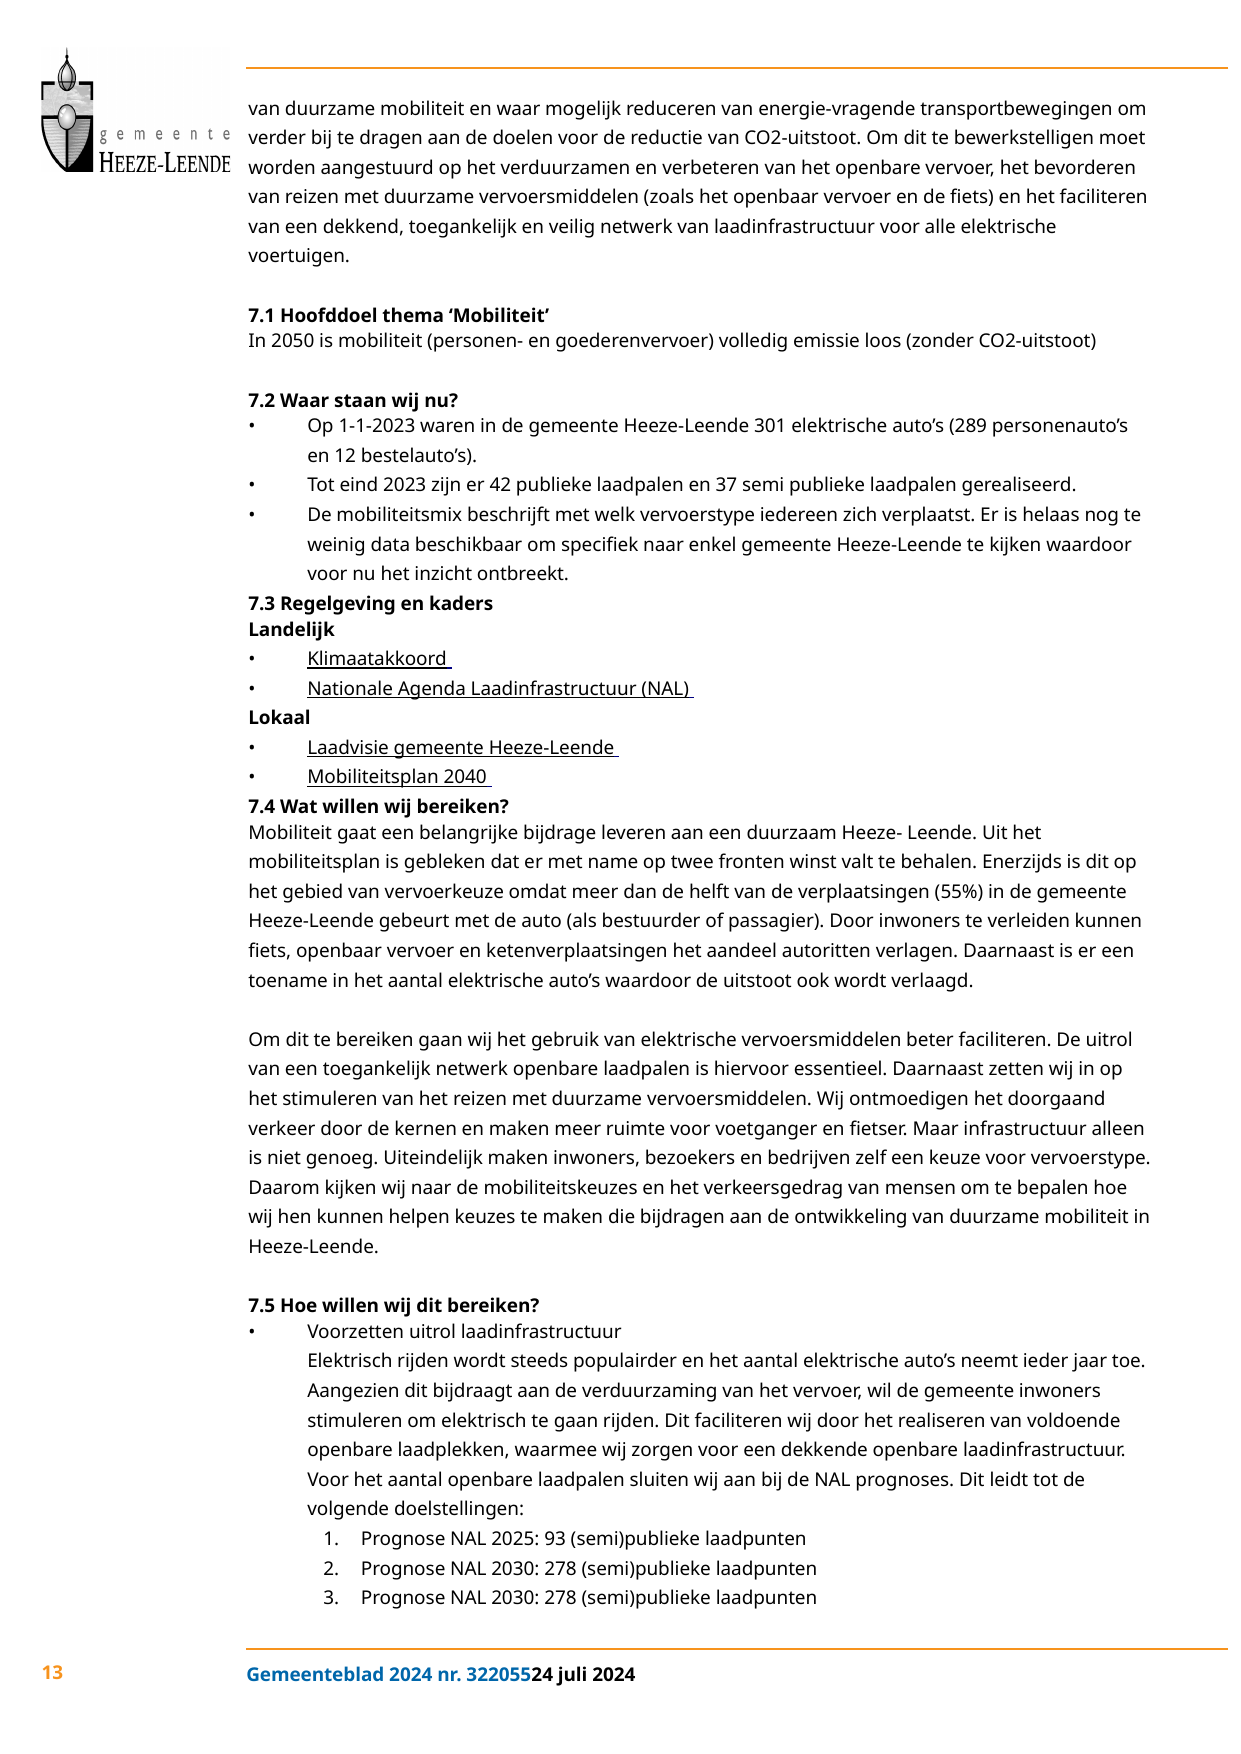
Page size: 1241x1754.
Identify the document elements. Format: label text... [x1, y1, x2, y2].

text 7.2 Waar staan wij nu? [248, 387, 1152, 412]
list Elektrisch rijden wordt steeds populairder en het aantal elektrische auto’s neemt ieder jaar toe. Aangezien dit bijdraagt aan de verduurzaming van het vervoer, wil de gemeente inwoners stimuleren om elektrisch te gaan rijden. Dit faciliteren wij door het realiseren van voldoende openbare laadplekken, waarmee wij zorgen voor een dekkende openbare laadinfrastructuur. Voor het aantal openbare laadpalen sluiten wij aan bij de NAL prognoses. Dit leidt tot de volgende doelstellingen: [248, 1348, 1152, 1521]
list Prognose NAL 2030: 278 (semi)publieke laadpunten [323, 1584, 1152, 1610]
text 7.4 Wat willen wij bereiken? [248, 793, 1152, 819]
list Voorzetten uitrol laadinfrastructuur [248, 1318, 1152, 1344]
text Om dit te bereiken gaan wij het gebruik van elektrische vervoersmiddelen beter faciliteren. De uitrol van een toegankelijk netwerk openbare laadpalen is hiervoor essentieel. Daarnaast zetten wij in op het stimuleren van het reizen met duurzame vervoersmiddelen. Wij ontmoedigen het doorgaand verkeer door de kernen en maken meer ruimte voor voetganger en fietser. Maar infrastructuur alleen is niet genoeg. Uiteindelijk maken inwoners, bezoekers en bedrijven zelf een keuze voor vervoerstype. Daarom kijken wij naar de mobiliteitskeuzes en het verkeersgedrag van mensen om te bepalen hoe wij hen kunnen helpen keuzes te maken die bijdragen aan de ontwikkeling van duurzame mobiliteit in Heeze-Leende. [248, 1026, 1152, 1259]
list De mobiliteitsmix beschrijft met welk vervoerstype iedereen zich verplaatst. Er is helaas nog te weinig data beschikbaar om specifiek naar enkel gemeente Heeze-Leende te kijken waardoor voor nu het inzicht ontbreekt. [248, 501, 1152, 586]
text Lokaal [248, 704, 1152, 730]
text Mobiliteit gaat een belangrijke bijdrage leveren aan een duurzaam Heeze- Leende. Uit het mobiliteitsplan is gebleken dat er met name op twee fronten winst valt te behalen. Enerzijds is dit op het gebied van vervoerkeuze omdat meer dan de helft van de verplaatsingen (55%) in de gemeente Heeze-Leende gebeurt met de auto (als bestuurder of passagier). Door inwoners te verleiden kunnen fiets, openbaar vervoer en ketenverplaatsingen het aandeel autoritten verlagen. Daarnaast is er een toename in het aantal elektrische auto’s waardoor de uitstoot ook wordt verlaagd. [248, 819, 1152, 993]
list Op 1-1-2023 waren in de gemeente Heeze-Leende 301 elektrische auto’s (289 personenauto’s en 12 bestelauto’s). [248, 412, 1152, 468]
list Prognose NAL 2025: 93 (semi)publieke laadpunten [323, 1525, 1152, 1551]
text Landelijk [248, 616, 1152, 641]
list Laadvisie gemeente Heeze-Leende [248, 734, 1152, 760]
list Mobiliteitsplan 2040 [248, 764, 1152, 789]
list Klimaatakkoord [248, 645, 1152, 671]
list Prognose NAL 2030: 278 (semi)publieke laadpunten [323, 1555, 1152, 1580]
text van duurzame mobiliteit en waar mogelijk reduceren van energie-vragende transportbewegingen om verder bij te dragen aan de doelen voor de reductie van CO2-uitstoot. Om dit te bewerkstelligen moet worden aangestuurd op het verduurzamen en verbeteren van het openbare vervoer, het bevorderen van reizen met duurzame vervoersmiddelen (zoals het openbaar vervoer en de fiets) en het faciliteren van een dekkend, toegankelijk en veilig netwerk van laadinfrastructuur voor alle elektrische voertuigen. [248, 95, 1152, 268]
text 7.3 Regelgeving en kaders [248, 590, 1152, 616]
text In 2050 is mobiliteit (personen- en goederenvervoer) volledig emissie loos (zonder CO2-uitstoot) [248, 328, 1152, 353]
picture [41, 47, 231, 172]
list Tot eind 2023 zijn er 42 publieke laadpalen en 37 semi publieke laadpalen gerealiseerd. [248, 472, 1152, 497]
text 7.1 Hoofddoel thema ‘Mobiliteit’ [248, 302, 1152, 328]
list Nationale Agenda Laadinfrastructuur (NAL) [248, 675, 1152, 701]
text 7.5 Hoe willen wij dit bereiken? [248, 1292, 1152, 1318]
